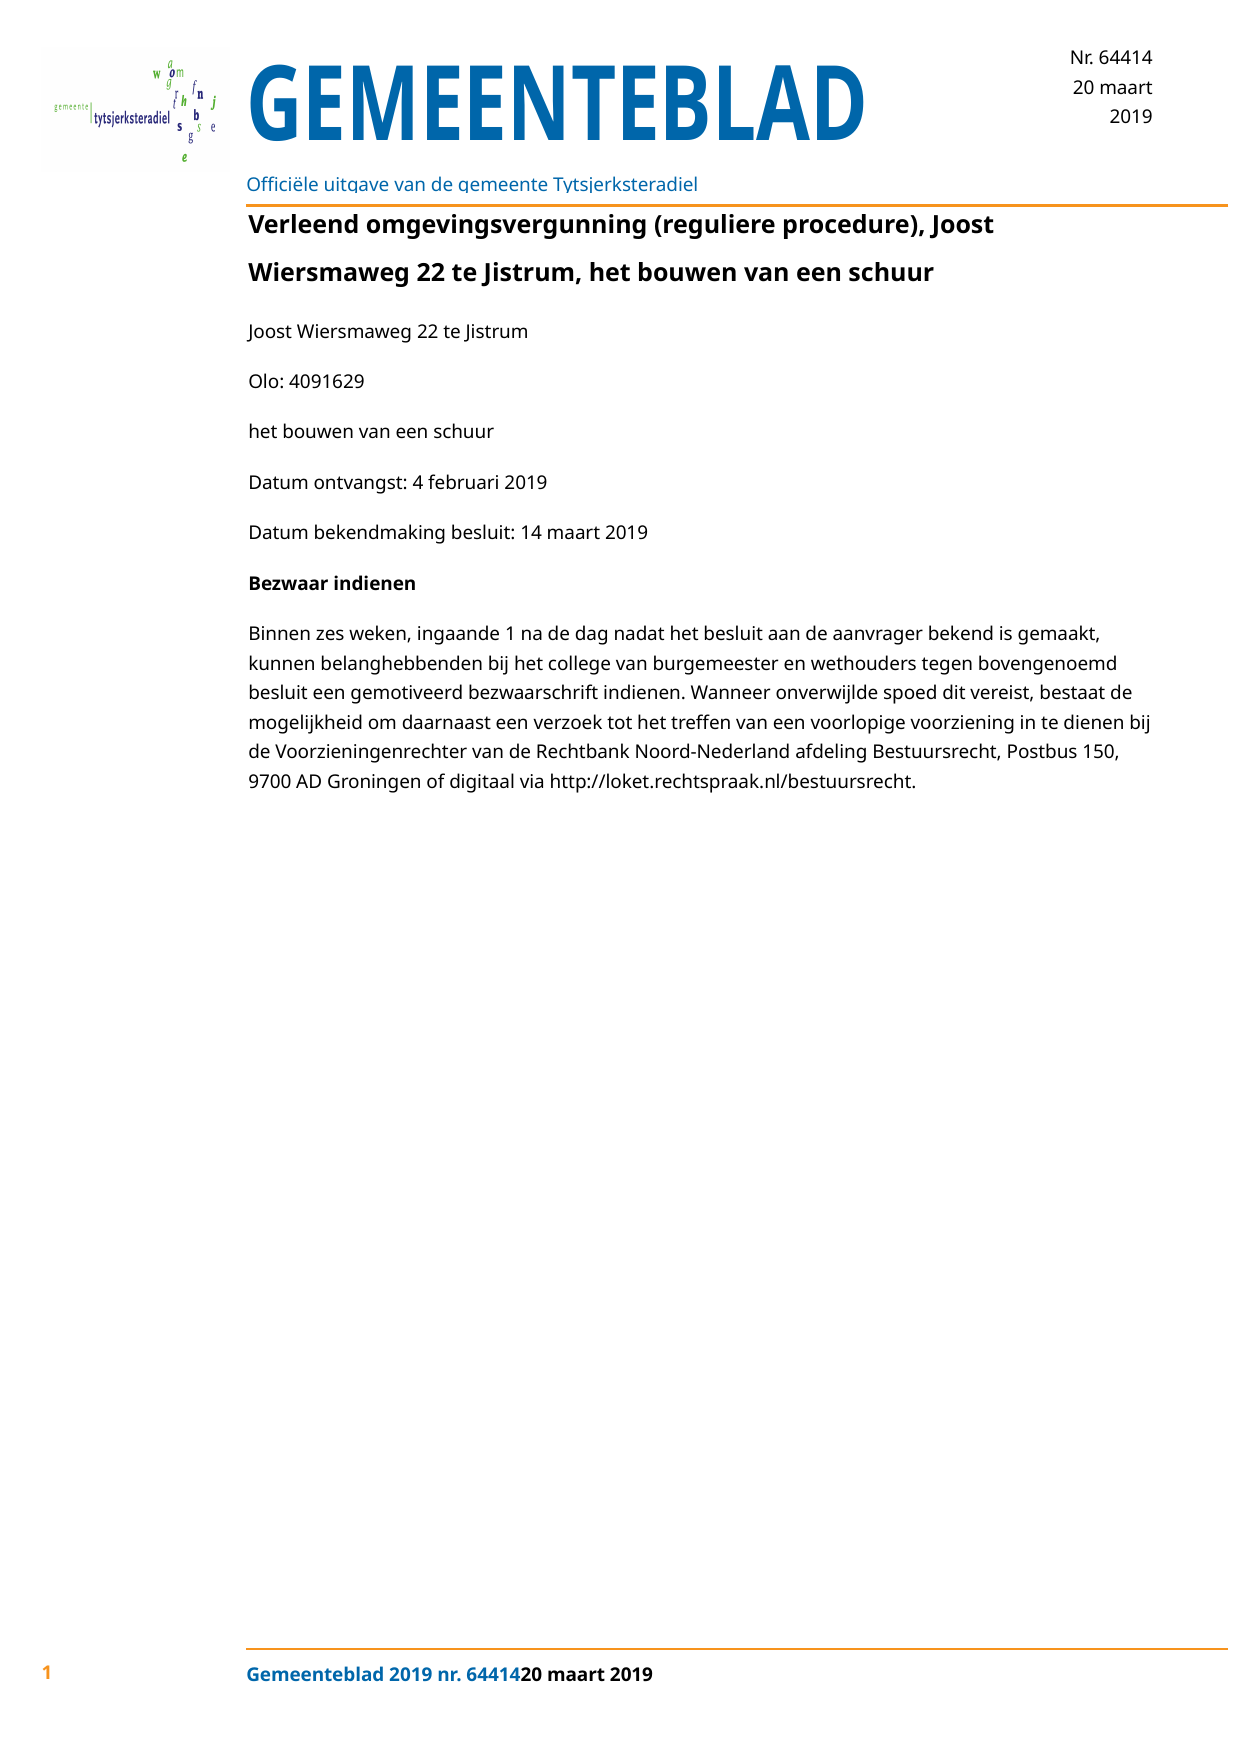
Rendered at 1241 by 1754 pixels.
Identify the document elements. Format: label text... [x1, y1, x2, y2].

text het bouwen van een schuur [248, 419, 1152, 444]
text Olo: 4091629 [248, 368, 1152, 394]
text Binnen zes weken, ingaande 1 na de dag nadat het besluit aan de aanvrager bekend is gemaakt, kunnen belanghebbenden bij het college van burgemeester en wethouders tegen bovengenoemd besluit een gemotiveerd bezwaarschrift indienen. Wanneer onverwijlde spoed dit vereist, bestaat de mogelijkheid om daarnaast een verzoek tot het treffen van een voorlopige voorziening in te dienen bij de Voorzieningenrechter van de Rechtbank Noord-Nederland afdeling Bestuursrecht, Postbus 150, 9700 AD Groningen of digitaal via http://loket.rechtspraak.nl/bestuursrecht. [248, 620, 1152, 794]
picture [41, 47, 231, 172]
text Verleend omgevingsvergunning (reguliere procedure), Joost Wiersmaweg 22 te Jistrum, het bouwen van een schuur [248, 207, 1152, 288]
text Bezwaar indienen [248, 570, 1152, 596]
text Joost Wiersmaweg 22 te Jistrum [248, 318, 1152, 344]
text Datum ontvangst: 4 februari 2019 [248, 469, 1152, 495]
text Datum bekendmaking besluit: 14 maart 2019 [248, 519, 1152, 545]
